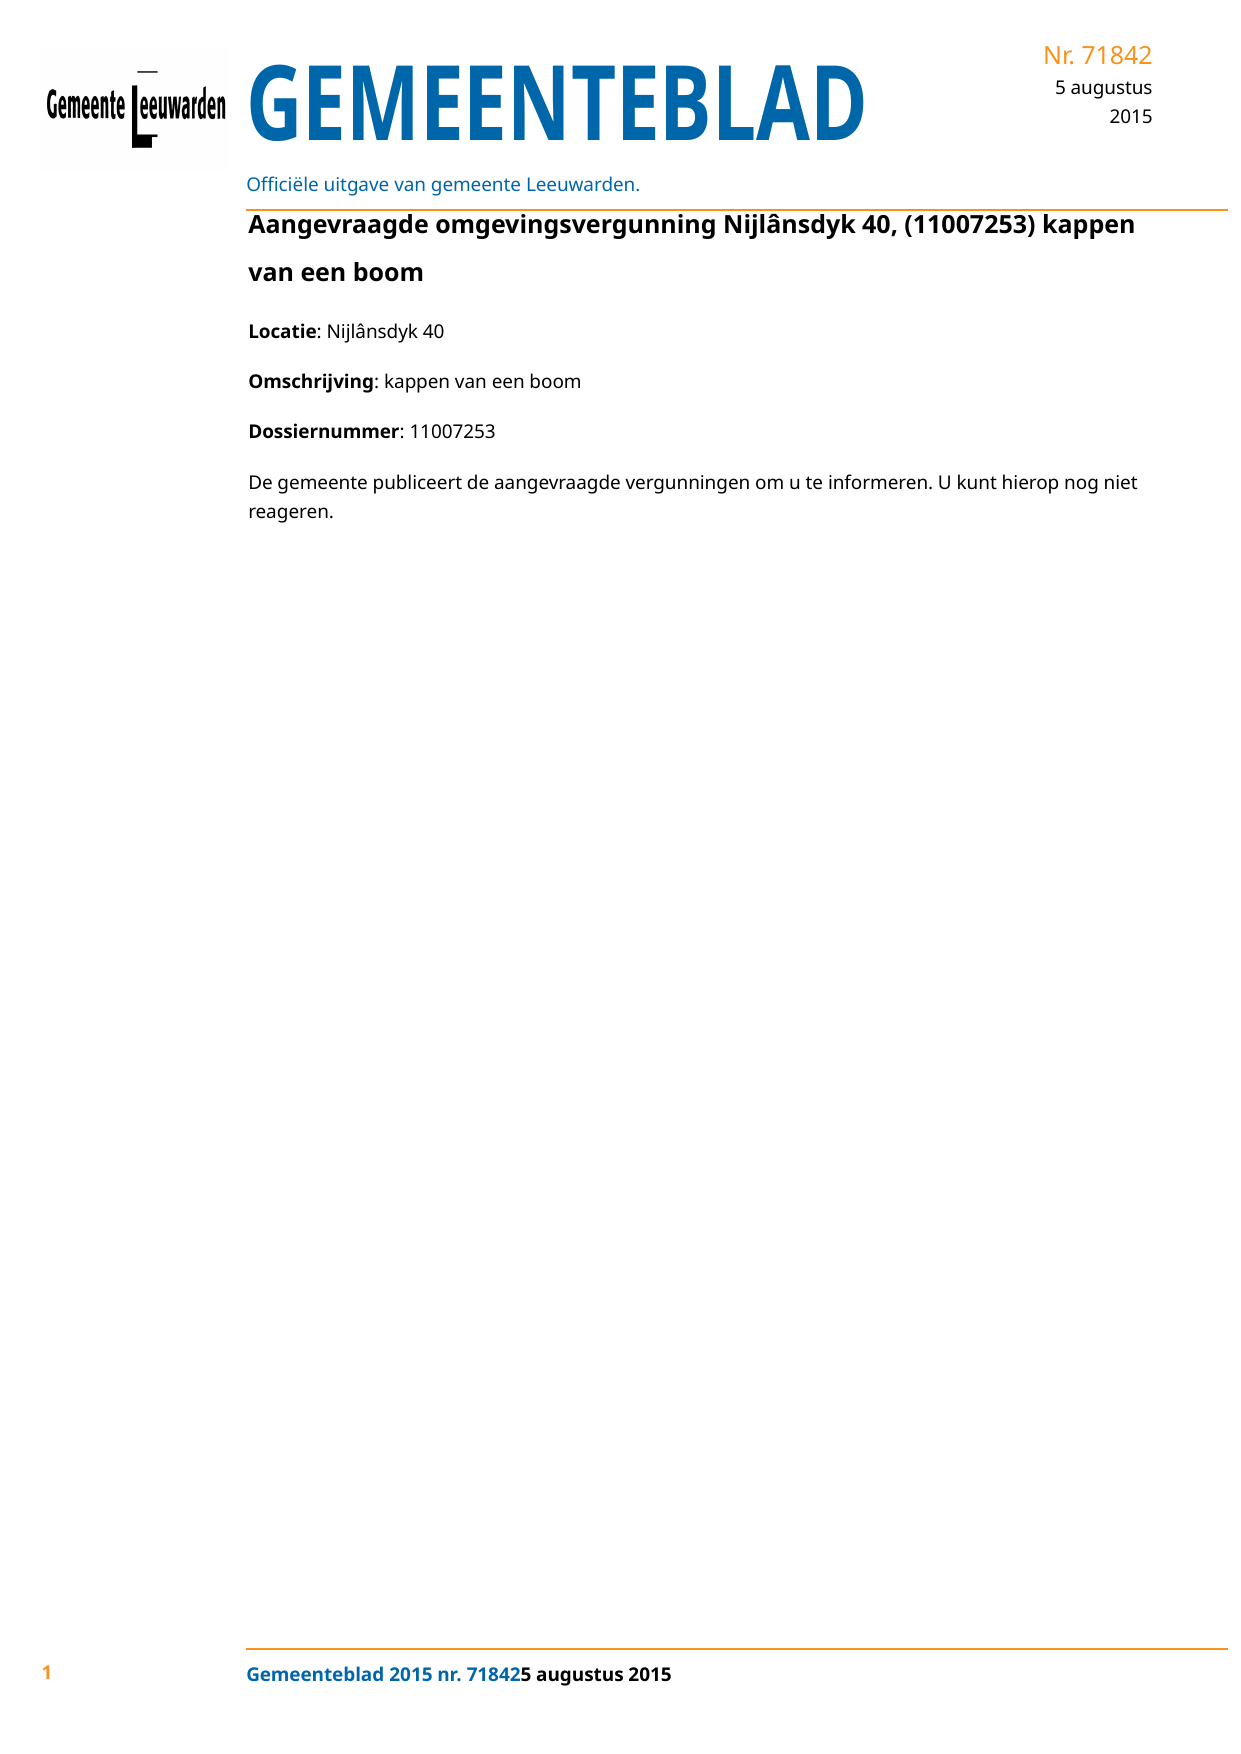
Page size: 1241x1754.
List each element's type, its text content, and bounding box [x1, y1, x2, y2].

text Aangevraagde omgevingsvergunning Nijlânsdyk 40, (11007253) kappen van een boom [248, 211, 1152, 288]
text De gemeente publiceert de aangevraagde vergunningen om u te informeren. U kunt hierop nog niet reageren. [248, 469, 1152, 524]
text Omschrijving: kappen van een boom [248, 368, 1152, 394]
text Dossiernummer: 11007253 [248, 419, 1152, 444]
text Locatie: Nijlânsdyk 40 [248, 318, 1152, 344]
picture [41, 47, 231, 172]
